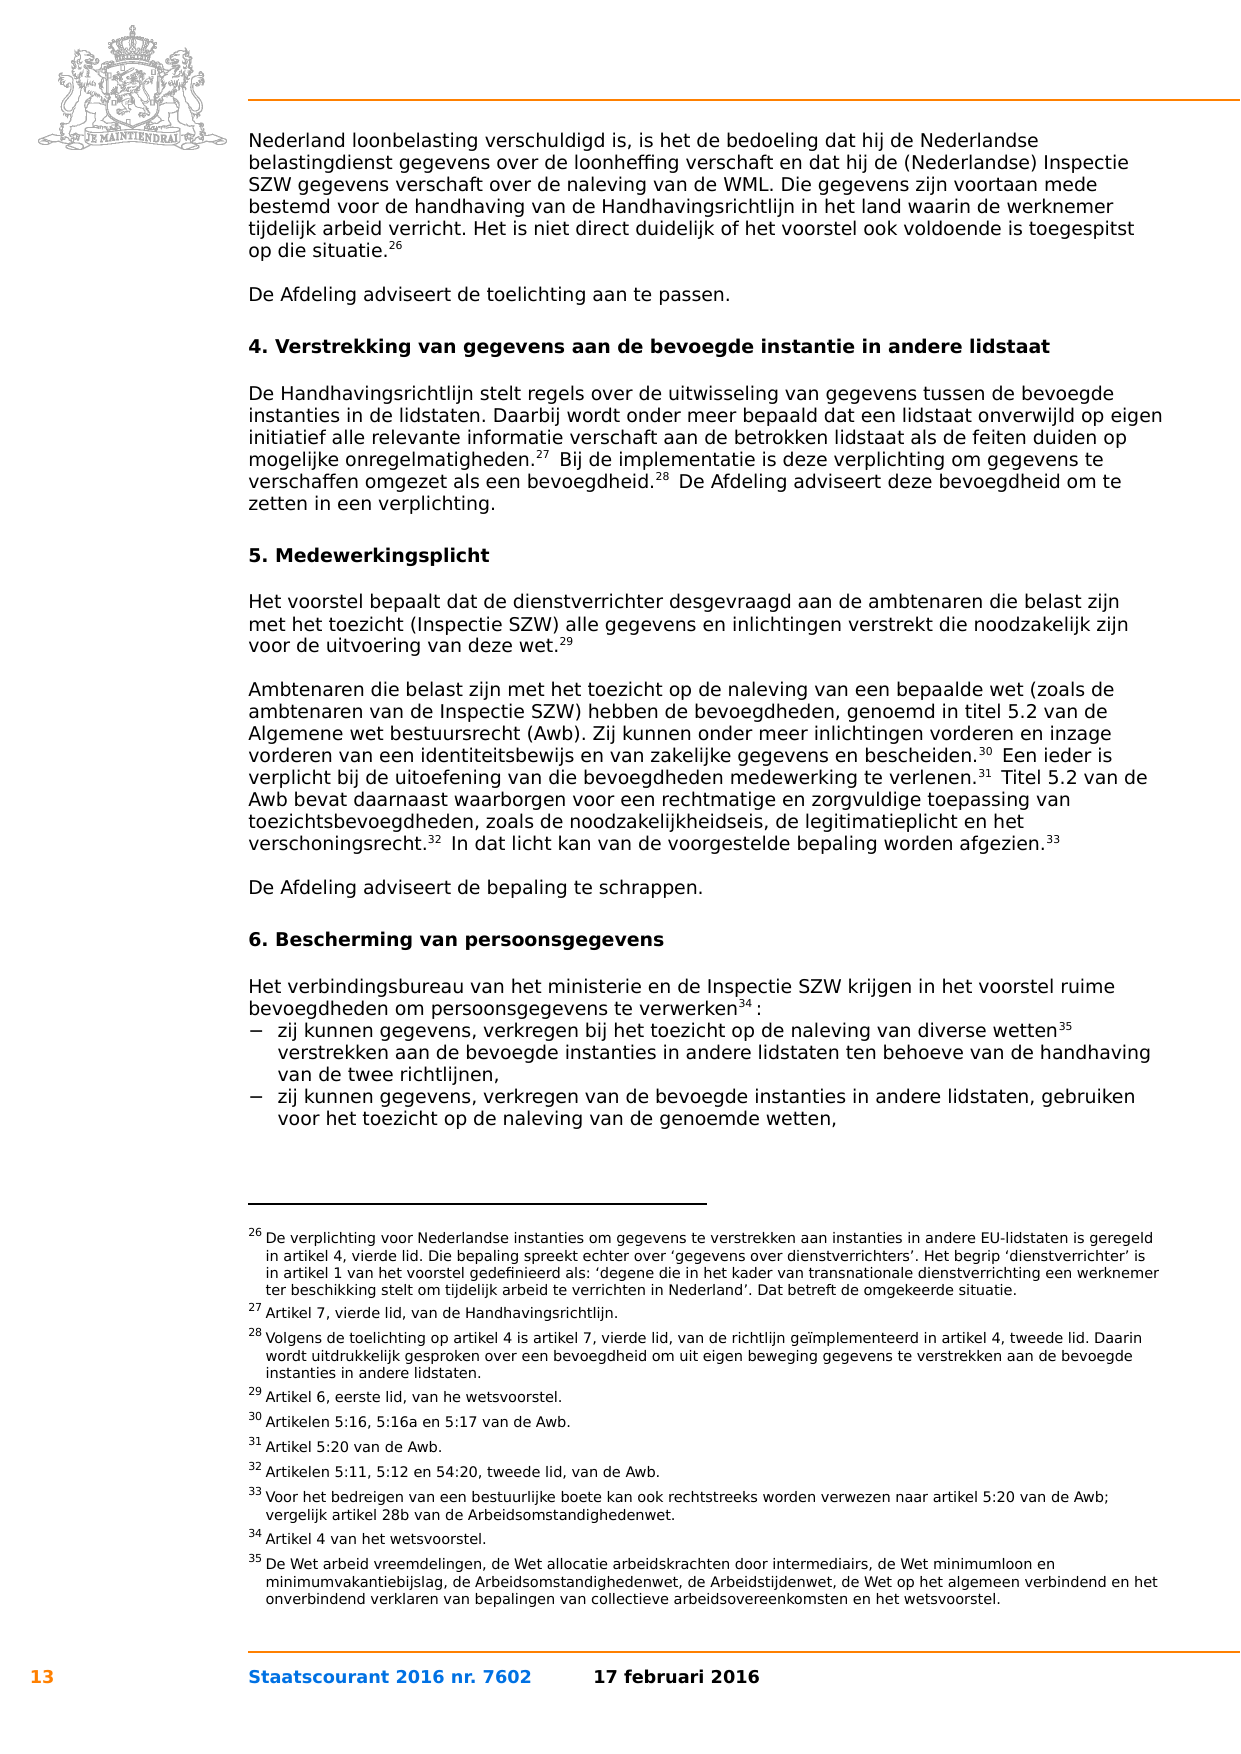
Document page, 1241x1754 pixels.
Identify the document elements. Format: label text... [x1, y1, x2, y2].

picture [38, 25, 227, 150]
text Nederland loonbelasting verschuldigd is, is het de bedoeling dat hij de Nederlandse belastingdienst gegevens over de loonheffing verschaft en dat hij de (Nederlandse) Inspectie SZW gegevens verschaft over de naleving van de WML. Die gegevens zijn voortaan mede bestemd voor de handhaving van de Handhavingsrichtlijn in het land waarin de werknemer tijdelijk arbeid verricht. Het is niet direct duidelijk of het voorstel ook voldoende is toegespitst op die situatie. [248, 130, 1163, 262]
text Artikel 5:20 van de Awb. [248, 1435, 1163, 1457]
text De Wet arbeid vreemdelingen, de Wet allocatie arbeidskrachten door intermediairs, de Wet minimumloon en minimumvakantiebijslag, de Arbeidsomstandighedenwet, de Arbeidstijdenwet, de Wet op het algemeen verbindend en het onverbindend verklaren van bepalingen van collectieve arbeidsovereenkomsten en het wetsvoorstel. [248, 1552, 1163, 1608]
text Voor het bedreigen van een bestuurlijke boete kan ook rechtstreeks worden verwezen naar artikel 5:20 van de Awb; vergelijk artikel 28b van de Arbeidsomstandighedenwet. [248, 1485, 1163, 1524]
text Artikelen 5:11, 5:12 en 54:20, tweede lid, van de Awb. [248, 1460, 1163, 1482]
subtitle 4. Verstrekking van gegevens aan de bevoegde instantie in andere lidstaat [248, 336, 1163, 358]
text Artikelen 5:16, 5:16a en 5:17 van de Awb. [248, 1410, 1163, 1432]
text − zij kunnen gegevens, verkregen van de bevoegde instanties in andere lidstaten, gebruiken voor het toezicht op de naleving van de genoemde wetten, [248, 1086, 1163, 1130]
text − zij kunnen gegevens, verkregen bij het toezicht op de naleving van diverse wetten verstrekken aan de bevoegde instanties in andere lidstaten ten behoeve van de handhaving van de twee richtlijnen, [248, 1020, 1163, 1086]
text Artikel 7, vierde lid, van de Handhavingsrichtlijn. [248, 1301, 1163, 1323]
subtitle 5. Medewerkingsplicht [248, 544, 1163, 566]
text Ambtenaren die belast zijn met het toezicht op de naleving van een bepaalde wet (zoals de ambtenaren van de Inspectie SZW) hebben de bevoegdheden, genoemd in titel 5.2 van de Algemene wet bestuursrecht (Awb). Zij kunnen onder meer inlichtingen vorderen en inzage vorderen van een identiteitsbewijs en van zakelijke gegevens en bescheiden. Een ieder is verplicht bij de uitoefening van die bevoegdheden medewerking te verlenen. Titel 5.2 van de Awb bevat daarnaast waarborgen voor een rechtmatige en zorgvuldige toepassing van toezichtsbevoegdheden, zoals de noodzakelijkheidseis, de legitimatieplicht en het verschoningsrecht. In dat licht kan van de voorgestelde bepaling worden afgezien. [248, 679, 1163, 855]
text Volgens de toelichting op artikel 4 is artikel 7, vierde lid, van de richtlijn geïmplementeerd in artikel 4, tweede lid. Daarin wordt uitdrukkelijk gesproken over een bevoegdheid om uit eigen beweging gegevens te verstrekken aan de bevoegde instanties in andere lidstaten. [248, 1326, 1163, 1382]
text Het verbindingsbureau van het ministerie en de Inspectie SZW krijgen in het voorstel ruime bevoegdheden om persoonsgegevens te verwerken: [248, 976, 1163, 1020]
text De Handhavingsrichtlijn stelt regels over de uitwisseling van gegevens tussen de bevoegde instanties in de lidstaten. Daarbij wordt onder meer bepaald dat een lidstaat onverwijld op eigen initiatief alle relevante informatie verschaft aan de betrokken lidstaat als de feiten duiden op mogelijke onregelmatigheden. Bij de implementatie is deze verplichting om gegevens te verschaffen omgezet als een bevoegdheid. De Afdeling adviseert deze bevoegdheid om te zetten in een verplichting. [248, 383, 1163, 514]
text De Afdeling adviseert de bepaling te schrappen. [248, 877, 1163, 899]
text De verplichting voor Nederlandse instanties om gegevens te verstrekken aan instanties in andere EU-lidstaten is geregeld in artikel 4, vierde lid. Die bepaling spreekt echter over ‘gegevens over dienstverrichters’. Het begrip ‘dienstverrichter’ is in artikel 1 van het voorstel gedefinieerd als: ‘degene die in het kader van transnationale dienstverrichting een werknemer ter beschikking stelt om tijdelijk arbeid te verrichten in Nederland’. Dat betreft de omgekeerde situatie. [248, 1226, 1163, 1298]
subtitle 6. Bescherming van persoonsgegevens [248, 929, 1163, 951]
text Het voorstel bepaalt dat de dienstverrichter desgevraagd aan de ambtenaren die belast zijn met het toezicht (Inspectie SZW) alle gegevens en inlichtingen verstrekt die noodzakelijk zijn voor de uitvoering van deze wet. [248, 591, 1163, 657]
text De Afdeling adviseert de toelichting aan te passen. [248, 284, 1163, 306]
text Artikel 6, eerste lid, van he wetsvoorstel. [248, 1385, 1163, 1407]
text Artikel 4 van het wetsvoorstel. [248, 1527, 1163, 1549]
